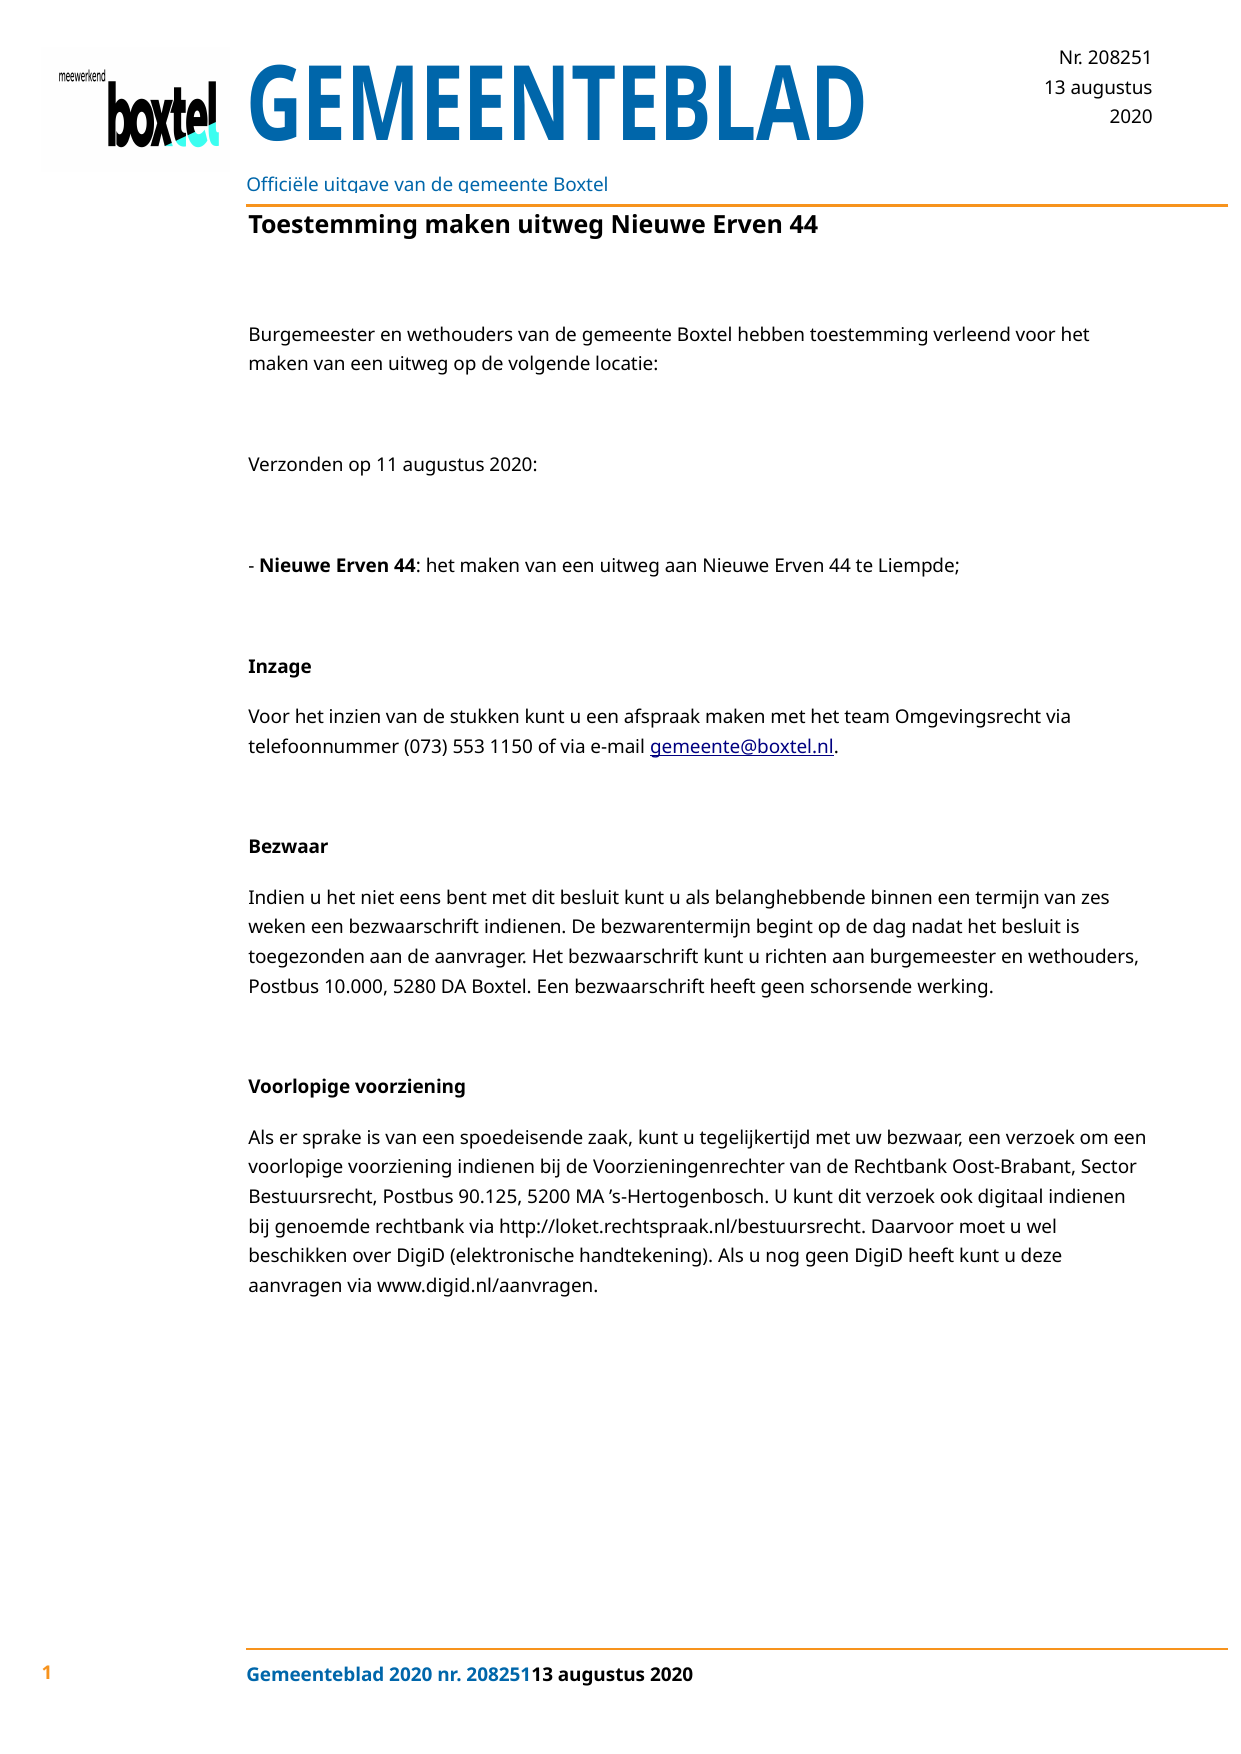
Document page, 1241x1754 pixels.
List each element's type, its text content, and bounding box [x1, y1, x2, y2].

text Verzonden op 11 augustus 2020: [248, 451, 1152, 477]
text - Nieuwe Erven 44: het maken van een uitweg aan Nieuwe Erven 44 te Liempde; [248, 552, 1152, 578]
text Bezwaar [248, 834, 1152, 859]
text Toestemming maken uitweg Nieuwe Erven 44 [248, 207, 1152, 241]
picture [41, 47, 231, 172]
text Voorlopige voorziening [248, 1074, 1152, 1099]
text Inzage [248, 653, 1152, 678]
text Indien u het niet eens bent met dit besluit kunt u als belanghebbende binnen een termijn van zes weken een bezwaarschrift indienen. De bezwarentermijn begint op de dag nadat het besluit is toegezonden aan de aanvrager. Het bezwaarschrift kunt u richten aan burgemeester en wethouders, Postbus 10.000, 5280 DA Boxtel. Een bezwaarschrift heeft geen schorsende werking. [248, 884, 1152, 998]
text Als er sprake is van een spoedeisende zaak, kunt u tegelijkertijd met uw bezwaar, een verzoek om een voorlopige voorziening indienen bij de Voorzieningenrechter van de Rechtbank Oost-Brabant, Sector Bestuursrecht, Postbus 90.125, 5200 MA ’s-Hertogenbosch. U kunt dit verzoek ook digitaal indienen bij genoemde rechtbank via http://loket.rechtspraak.nl/bestuursrecht. Daarvoor moet u wel beschikken over DigiD (elektronische handtekening). Als u nog geen DigiD heeft kunt u deze aanvragen via www.digid.nl/aanvragen. [248, 1124, 1152, 1298]
text Voor het inzien van de stukken kunt u een afspraak maken met het team Omgevingsrecht via telefoonnummer (073) 553 1150 of via e-mail gemeente@boxtel.nl. [248, 703, 1152, 758]
text Burgemeester en wethouders van de gemeente Boxtel hebben toestemming verleend voor het maken van een uitweg op de volgende locatie: [248, 321, 1152, 376]
